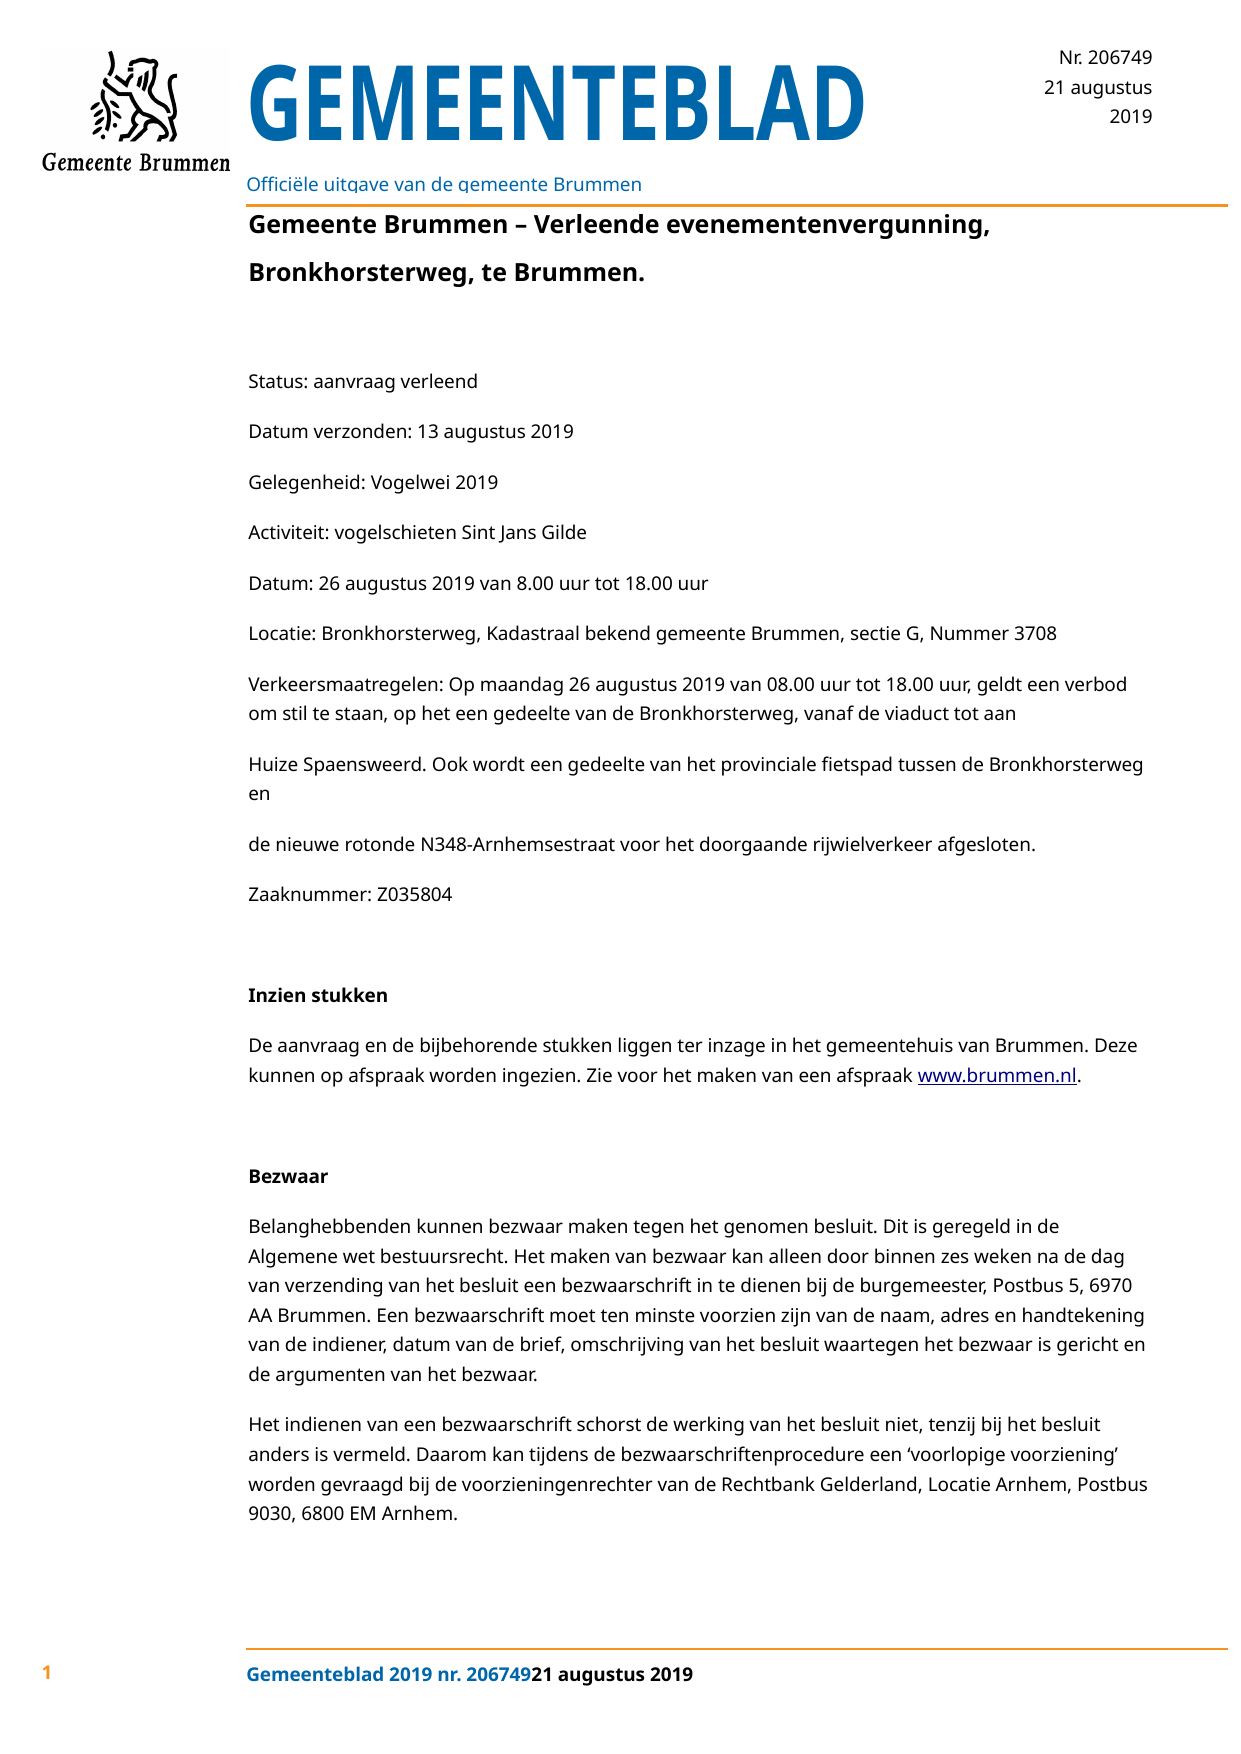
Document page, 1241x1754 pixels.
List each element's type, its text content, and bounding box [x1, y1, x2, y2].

text Status: aanvraag verleend [248, 368, 1152, 394]
text Gemeente Brummen – Verleende evenementenvergunning, Bronkhorsterweg, te Brummen. [248, 207, 1152, 288]
text Inzien stukken [248, 982, 1152, 1008]
picture [41, 47, 231, 172]
text Huize Spaensweerd. Ook wordt een gedeelte van het provinciale fietspad tussen de Bronkhorsterweg en [248, 751, 1152, 806]
text Locatie: Bronkhorsterweg, Kadastraal bekend gemeente Brummen, sectie G, Nummer 3708 [248, 620, 1152, 646]
text Verkeersmaatregelen: Op maandag 26 augustus 2019 van 08.00 uur tot 18.00 uur, geldt een verbod om stil te staan, op het een gedeelte van de Bronkhorsterweg, vanaf de viaduct tot aan [248, 671, 1152, 726]
text Activiteit: vogelschieten Sint Jans Gilde [248, 519, 1152, 545]
text de nieuwe rotonde N348-Arnhemsestraat voor het doorgaande rijwielverkeer afgesloten. [248, 831, 1152, 857]
text Zaaknummer: Z035804 [248, 881, 1152, 907]
text De aanvraag en de bijbehorende stukken liggen ter inzage in het gemeentehuis van Brummen. Deze kunnen op afspraak worden ingezien. Zie voor het maken van een afspraak www.brummen.nl. [248, 1032, 1152, 1088]
text Datum: 26 augustus 2019 van 8.00 uur tot 18.00 uur [248, 570, 1152, 596]
text Het indienen van een bezwaarschrift schorst de werking van het besluit niet, tenzij bij het besluit anders is vermeld. Daarom kan tijdens de bezwaarschriftenprocedure een ‘voorlopige voorziening’ worden gevraagd bij de voorzieningenrechter van de Rechtbank Gelderland, Locatie Arnhem, Postbus 9030, 6800 EM Arnhem. [248, 1412, 1152, 1526]
text Gelegenheid: Vogelwei 2019 [248, 469, 1152, 495]
text Bezwaar [248, 1163, 1152, 1189]
text Belanghebbenden kunnen bezwaar maken tegen het genomen besluit. Dit is geregeld in de Algemene wet bestuursrecht. Het maken van bezwaar kan alleen door binnen zes weken na de dag van verzending van het besluit een bezwaarschrift in te dienen bij de burgemeester, Postbus 5, 6970 AA Brummen. Een bezwaarschrift moet ten minste voorzien zijn van de naam, adres en handtekening van de indiener, datum van de brief, omschrijving van het besluit waartegen het bezwaar is gericht en de argumenten van het bezwaar. [248, 1213, 1152, 1387]
text Datum verzonden: 13 augustus 2019 [248, 419, 1152, 444]
